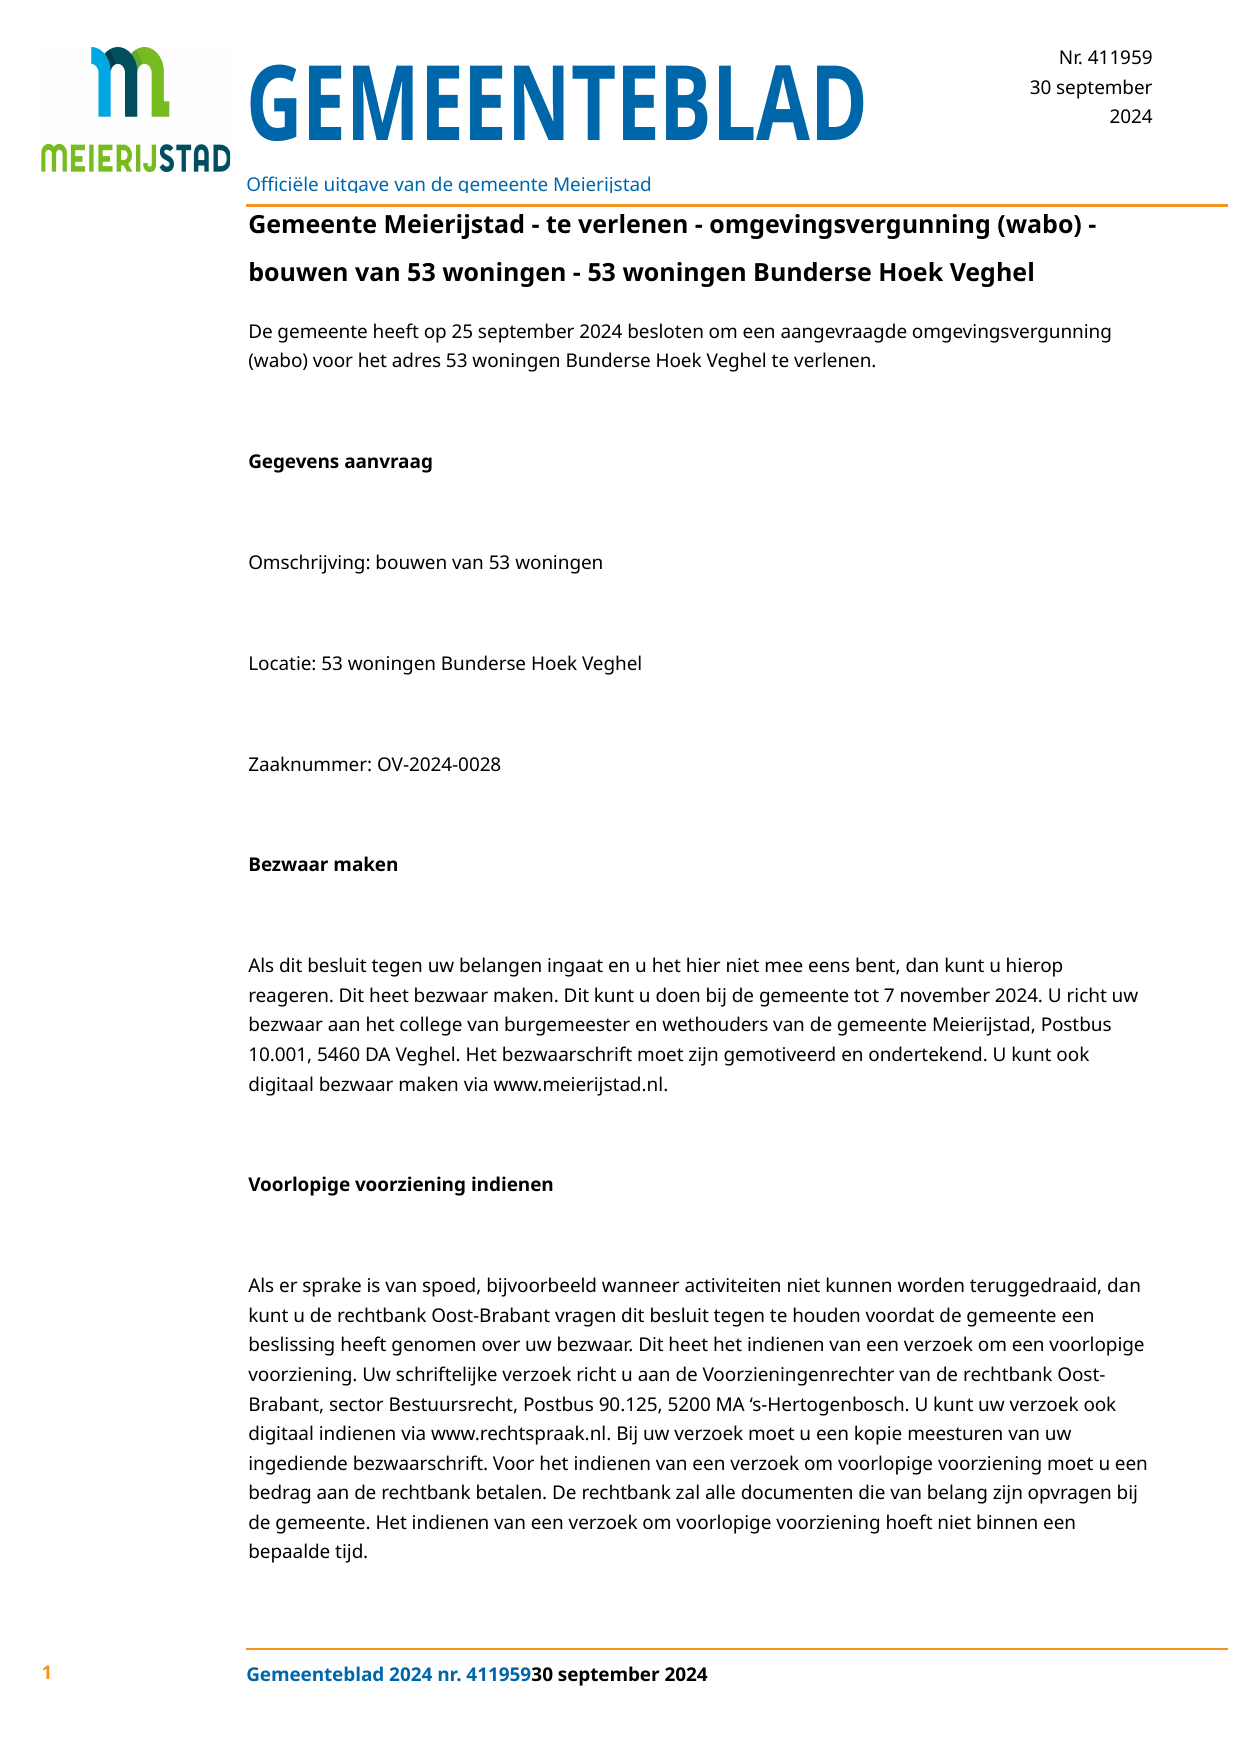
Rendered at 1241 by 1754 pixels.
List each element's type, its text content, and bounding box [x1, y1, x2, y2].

text Gemeente Meierijstad - te verlenen - omgevingsvergunning (wabo) - bouwen van 53 woningen - 53 woningen Bunderse Hoek Veghel [248, 207, 1152, 288]
text De gemeente heeft op 25 september 2024 besloten om een aangevraagde omgevingsvergunning (wabo) voor het adres 53 woningen Bunderse Hoek Veghel te verlenen. [248, 318, 1152, 373]
text Zaaknummer: OV-2024-0028 [248, 751, 1152, 777]
text Voorlopige voorziening indienen [248, 1172, 1152, 1197]
picture [41, 47, 231, 172]
text Bezwaar maken [248, 852, 1152, 877]
text Locatie: 53 woningen Bunderse Hoek Veghel [248, 650, 1152, 676]
text Als dit besluit tegen uw belangen ingaat en u het hier niet mee eens bent, dan kunt u hierop reageren. Dit heet bezwaar maken. Dit kunt u doen bij de gemeente tot 7 november 2024. U richt uw bezwaar aan het college van burgemeester en wethouders van de gemeente Meierijstad, Postbus 10.001, 5460 DA Veghel. Het bezwaarschrift moet zijn gemotiveerd en ondertekend. U kunt ook digitaal bezwaar maken via www.meierijstad.nl. [248, 952, 1152, 1097]
text Als er sprake is van spoed, bijvoorbeeld wanneer activiteiten niet kunnen worden teruggedraaid, dan kunt u de rechtbank Oost-Brabant vragen dit besluit tegen te houden voordat de gemeente een beslissing heeft genomen over uw bezwaar. Dit heet het indienen van een verzoek om een voorlopige voorziening. Uw schriftelijke verzoek richt u aan de Voorzieningenrechter van de rechtbank Oost-Brabant, sector Bestuursrecht, Postbus 90.125, 5200 MA ‘s-Hertogenbosch. U kunt uw verzoek ook digitaal indienen via www.rechtspraak.nl. Bij uw verzoek moet u een kopie meesturen van uw ingediende bezwaarschrift. Voor het indienen van een verzoek om voorlopige voorziening moet u een bedrag aan de rechtbank betalen. De rechtbank zal alle documenten die van belang zijn opvragen bij de gemeente. Het indienen van een verzoek om voorlopige voorziening hoeft niet binnen een bepaalde tijd. [248, 1272, 1152, 1564]
text Gegevens aanvraag [248, 448, 1152, 474]
text Omschrijving: bouwen van 53 woningen [248, 549, 1152, 575]
